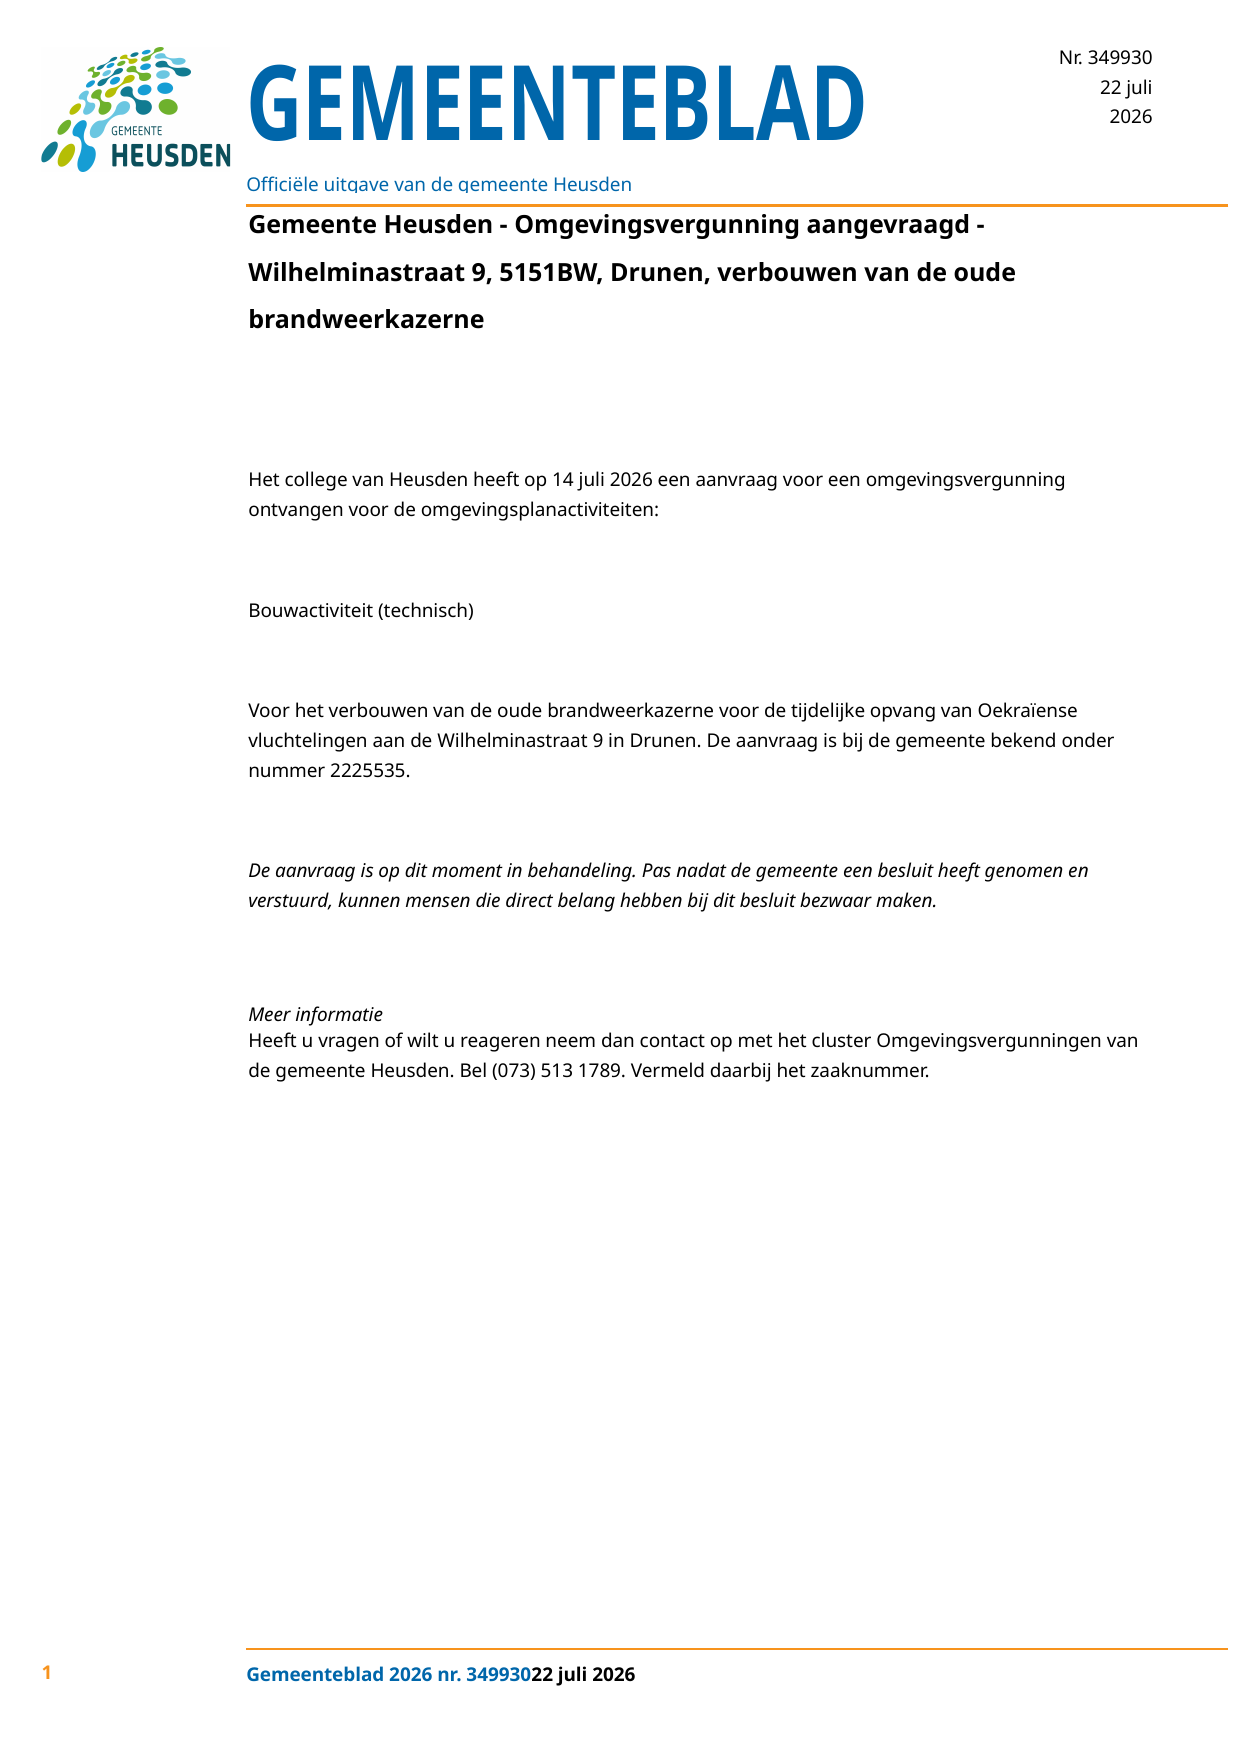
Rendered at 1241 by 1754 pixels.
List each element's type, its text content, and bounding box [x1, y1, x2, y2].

text Het college van Heusden heeft op 14 juli 2026 een aanvraag voor een omgevingsvergunning ontvangen voor de omgevingsplanactiviteiten: [248, 466, 1152, 522]
text Heeft u vragen of wilt u reageren neem dan contact op met het cluster Omgevingsvergunningen van de gemeente Heusden. Bel (073) 513 1789. Vermeld daarbij het zaaknummer. [248, 1027, 1152, 1083]
picture [41, 47, 231, 172]
text Bouwactiviteit (technisch) [248, 597, 1152, 622]
text Meer informatie [248, 1002, 1152, 1027]
text Voor het verbouwen van de oude brandweerkazerne voor de tijdelijke opvang van Oekraïense vluchtelingen aan de Wilhelminastraat 9 in Drunen. De aanvraag is bij de gemeente bekend onder nummer 2225535. [248, 698, 1152, 782]
text De aanvraag is op dit moment in behandeling. Pas nadat de gemeente een besluit heeft genomen en verstuurd, kunnen mensen die direct belang hebben bij dit besluit bezwaar maken. [248, 858, 1152, 913]
text Gemeente Heusden - Omgevingsvergunning aangevraagd - Wilhelminastraat 9, 5151BW, Drunen, verbouwen van de oude brandweerkazerne [248, 207, 1152, 336]
